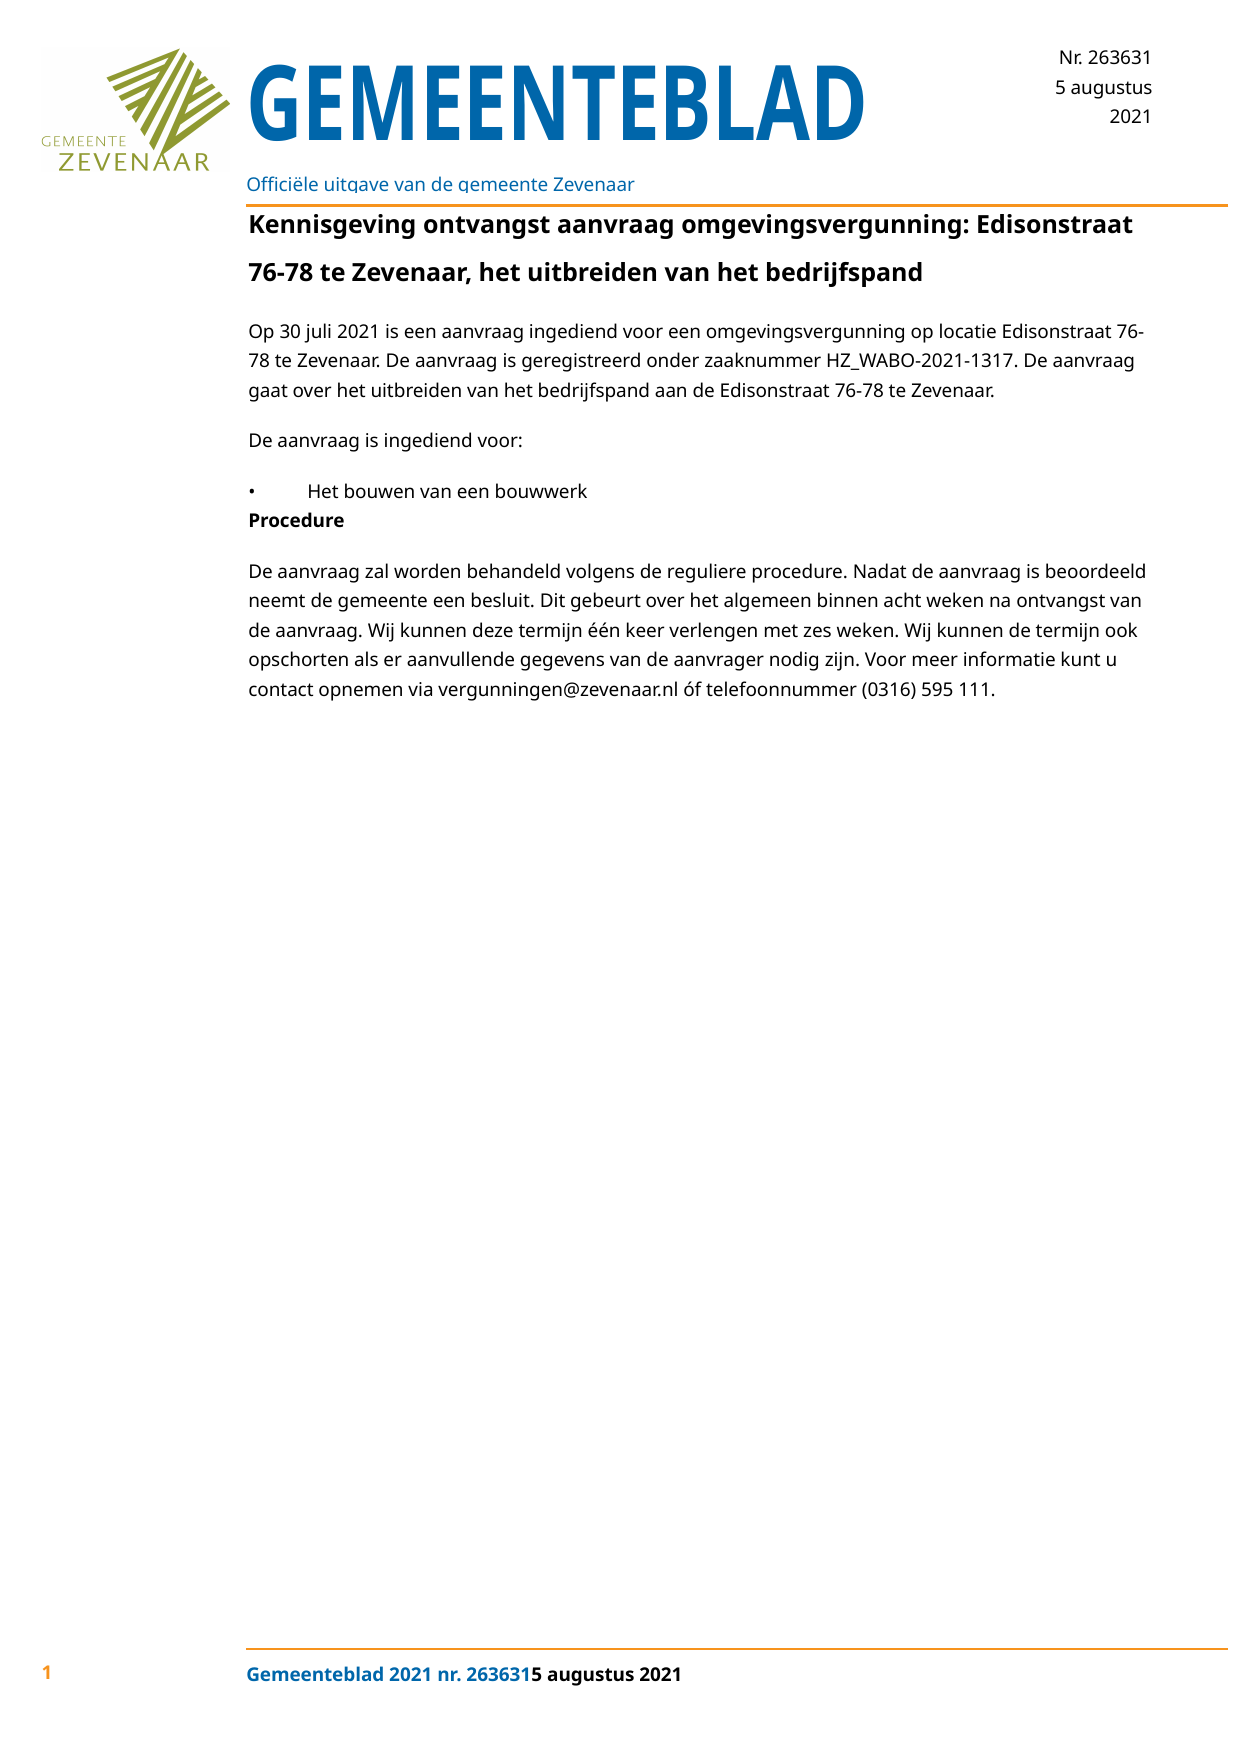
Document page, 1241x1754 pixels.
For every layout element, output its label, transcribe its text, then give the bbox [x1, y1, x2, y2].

text Op 30 juli 2021 is een aanvraag ingediend voor een omgevingsvergunning op locatie Edisonstraat 76-78 te Zevenaar. De aanvraag is geregistreerd onder zaaknummer HZ_WABO-2021-1317. De aanvraag gaat over het uitbreiden van het bedrijfspand aan de Edisonstraat 76-78 te Zevenaar. [248, 318, 1152, 403]
text Procedure [248, 507, 1152, 533]
list Het bouwen van een bouwwerk [248, 478, 1152, 504]
text Kennisgeving ontvangst aanvraag omgevingsvergunning: Edisonstraat 76-78 te Zevenaar, het uitbreiden van het bedrijfspand [248, 207, 1152, 288]
picture [41, 47, 231, 172]
text De aanvraag is ingediend voor: [248, 427, 1152, 453]
text De aanvraag zal worden behandeld volgens de reguliere procedure. Nadat de aanvraag is beoordeeld neemt de gemeente een besluit. Dit gebeurt over het algemeen binnen acht weken na ontvangst van de aanvraag. Wij kunnen deze termijn één keer verlengen met zes weken. Wij kunnen de termijn ook opschorten als er aanvullende gegevens van de aanvrager nodig zijn. Voor meer informatie kunt u contact opnemen via vergunningen@zevenaar.nl óf telefoonnummer (0316) 595 111. [248, 558, 1152, 702]
